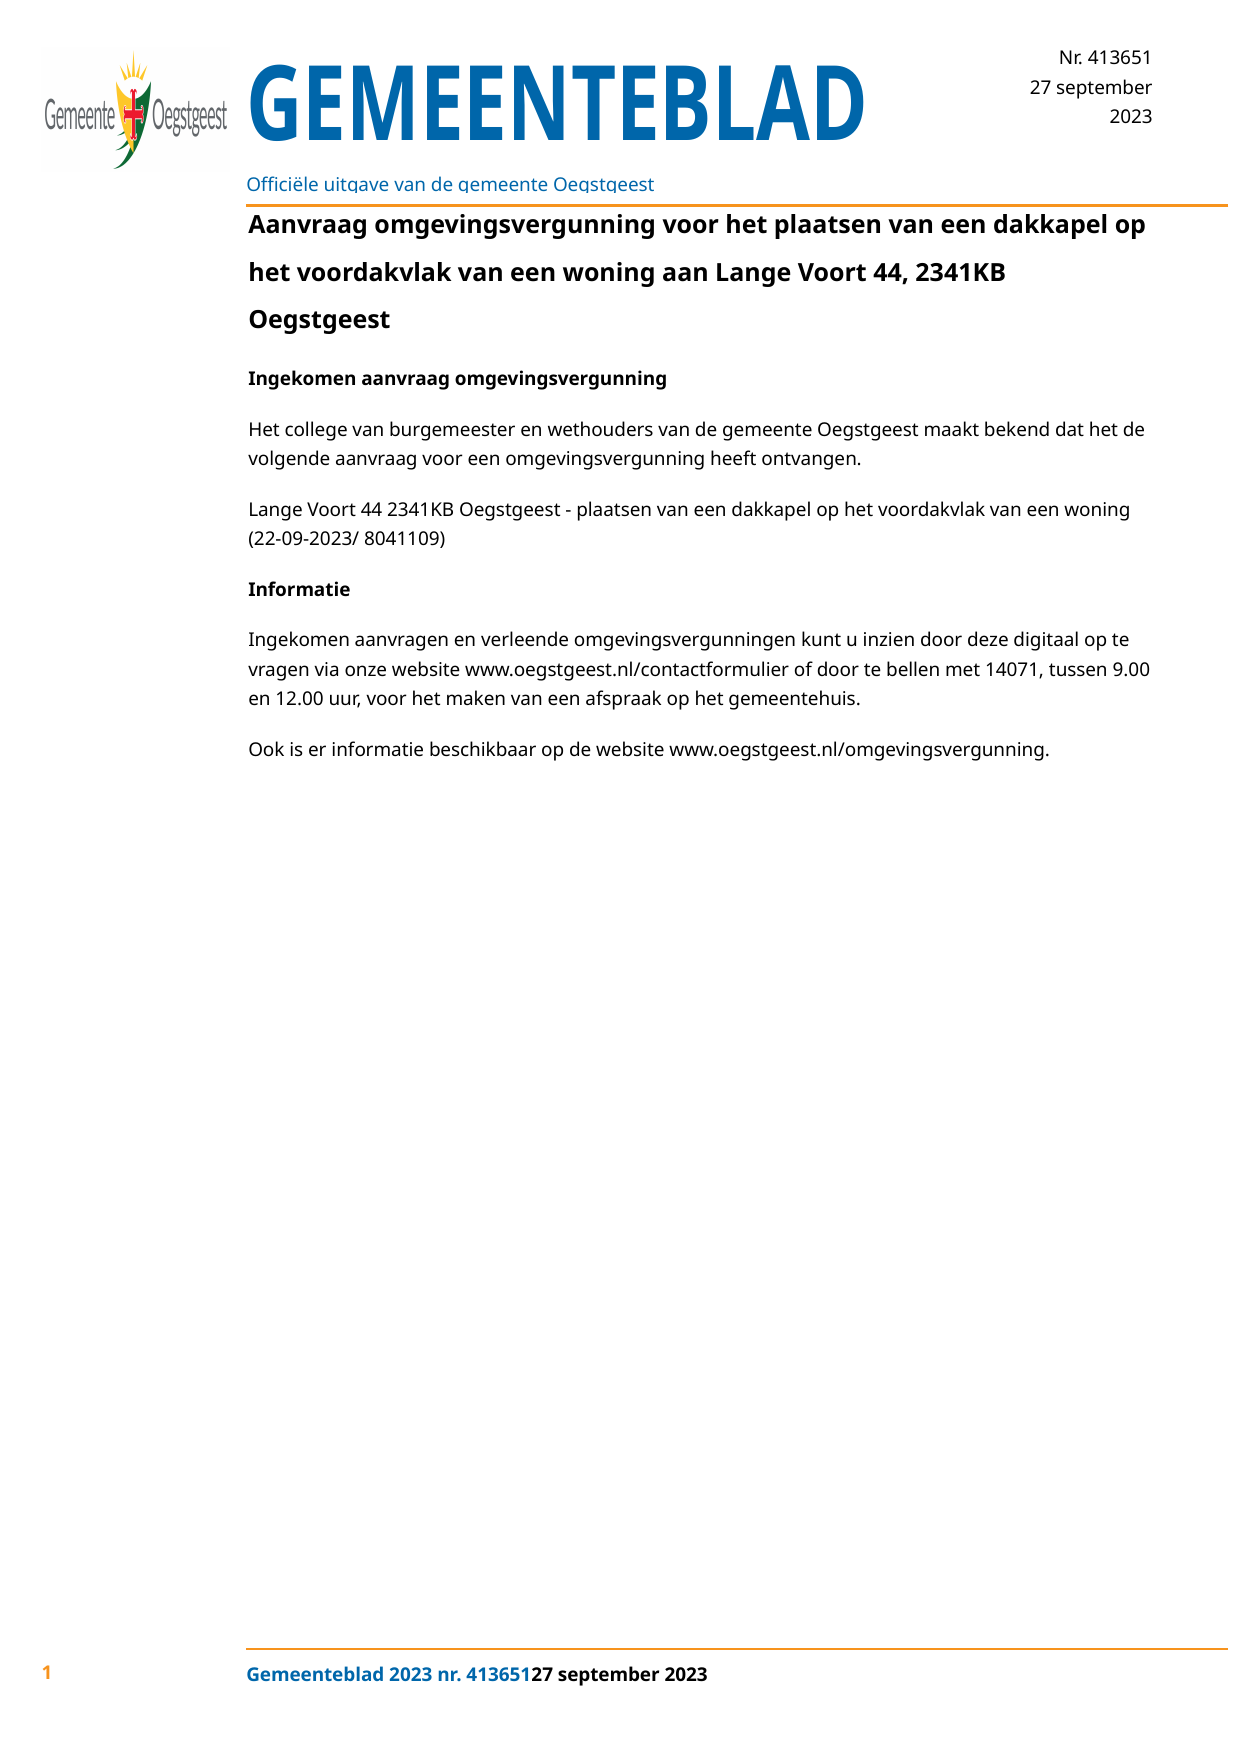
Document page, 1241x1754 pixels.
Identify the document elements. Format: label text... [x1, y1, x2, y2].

picture [41, 47, 231, 172]
text Ook is er informatie beschikbaar op de website www.oegstgeest.nl/omgevingsvergunning. [248, 736, 1152, 762]
text Ingekomen aanvraag omgevingsvergunning [248, 366, 1152, 391]
text Ingekomen aanvragen en verleende omgevingsvergunningen kunt u inzien door deze digitaal op te vragen via onze website www.oegstgeest.nl/contactformulier of door te bellen met 14071, tussen 9.00 en 12.00 uur, voor het maken van een afspraak op het gemeentehuis. [248, 626, 1152, 711]
text Informatie [248, 576, 1152, 602]
text Het college van burgemeester en wethouders van de gemeente Oegstgeest maakt bekend dat het de volgende aanvraag voor een omgevingsvergunning heeft ontvangen. [248, 416, 1152, 471]
text Aanvraag omgevingsvergunning voor het plaatsen van een dakkapel op het voordakvlak van een woning aan Lange Voort 44, 2341KB Oegstgeest [248, 207, 1152, 336]
text Lange Voort 44 2341KB Oegstgeest - plaatsen van een dakkapel op het voordakvlak van een woning (22-09-2023/ 8041109) [248, 496, 1152, 551]
